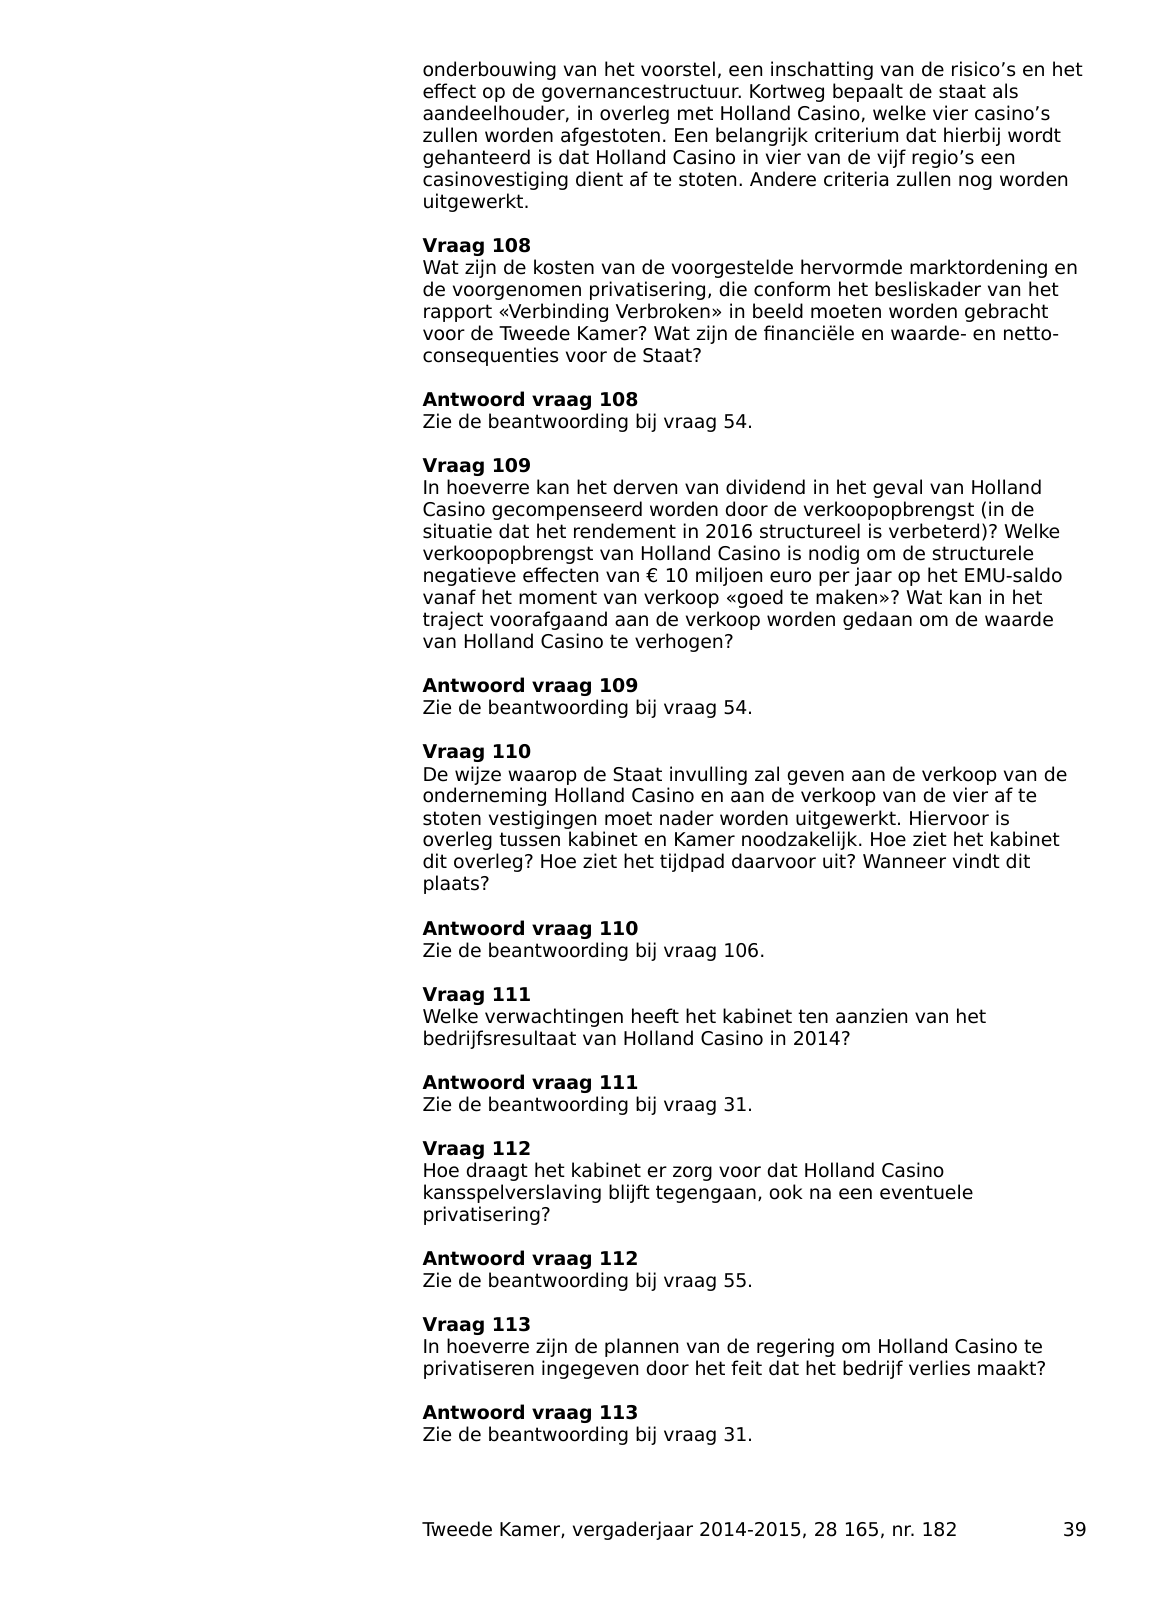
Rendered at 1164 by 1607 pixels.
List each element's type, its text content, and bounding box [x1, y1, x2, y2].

text Welke verwachtingen heeft het kabinet ten aanzien van het bedrijfsresultaat van Holland Casino in 2014? [422, 1006, 1087, 1049]
text Vraag 109 [422, 455, 1087, 477]
text Antwoord vraag 109 [422, 675, 1087, 697]
text onderbouwing van het voorstel, een inschatting van de risico’s en het effect op de governancestructuur. Kortweg bepaalt de staat als aandeelhouder, in overleg met Holland Casino, welke vier casino’s zullen worden afgestoten. Een belangrijk criterium dat hierbij wordt gehanteerd is dat Holland Casino in vier van de vijf regio’s een casinovestiging dient af te stoten. Andere criteria zullen nog worden uitgewerkt. [422, 59, 1087, 213]
text De wijze waarop de Staat invulling zal geven aan de verkoop van de onderneming Holland Casino en aan de verkoop van de vier af te stoten vestigingen moet nader worden uitgewerkt. Hiervoor is overleg tussen kabinet en Kamer noodzakelijk. Hoe ziet het kabinet dit overleg? Hoe ziet het tijdpad daarvoor uit? Wanneer vindt dit plaats? [422, 763, 1087, 895]
text Antwoord vraag 108 [422, 389, 1087, 411]
text Zie de beantwoording bij vraag 31. [422, 1094, 1087, 1116]
text Antwoord vraag 113 [422, 1402, 1087, 1424]
text Vraag 112 [422, 1138, 1087, 1160]
text Antwoord vraag 112 [422, 1248, 1087, 1270]
text In hoeverre zijn de plannen van de regering om Holland Casino te privatiseren ingegeven door het feit dat het bedrijf verlies maakt? [422, 1336, 1087, 1380]
text Hoe draagt het kabinet er zorg voor dat Holland Casino kansspelverslaving blijft tegengaan, ook na een eventuele privatisering? [422, 1160, 1087, 1226]
text Zie de beantwoording bij vraag 31. [422, 1424, 1087, 1446]
text Vraag 111 [422, 984, 1087, 1006]
text Vraag 108 [422, 235, 1087, 257]
text Vraag 113 [422, 1314, 1087, 1336]
text Zie de beantwoording bij vraag 106. [422, 939, 1087, 961]
text Zie de beantwoording bij vraag 54. [422, 411, 1087, 433]
text Antwoord vraag 110 [422, 917, 1087, 939]
text In hoeverre kan het derven van dividend in het geval van Holland Casino gecompenseerd worden door de verkoopopbrengst (in de situatie dat het rendement in 2016 structureel is verbeterd)? Welke verkoopopbrengst van Holland Casino is nodig om de structurele negatieve effecten van € 10 miljoen euro per jaar op het EMU-saldo vanaf het moment van verkoop «goed te maken»? Wat kan in het traject voorafgaand aan de verkoop worden gedaan om de waarde van Holland Casino te verhogen? [422, 477, 1087, 653]
text Zie de beantwoording bij vraag 55. [422, 1270, 1087, 1292]
text Antwoord vraag 111 [422, 1072, 1087, 1094]
text Zie de beantwoording bij vraag 54. [422, 697, 1087, 719]
text Vraag 110 [422, 741, 1087, 763]
text Wat zijn de kosten van de voorgestelde hervormde marktordening en de voorgenomen privatisering, die conform het besliskader van het rapport «Verbinding Verbroken» in beeld moeten worden gebracht voor de Tweede Kamer? Wat zijn de financiële en waarde- en netto-consequenties voor de Staat? [422, 257, 1087, 367]
